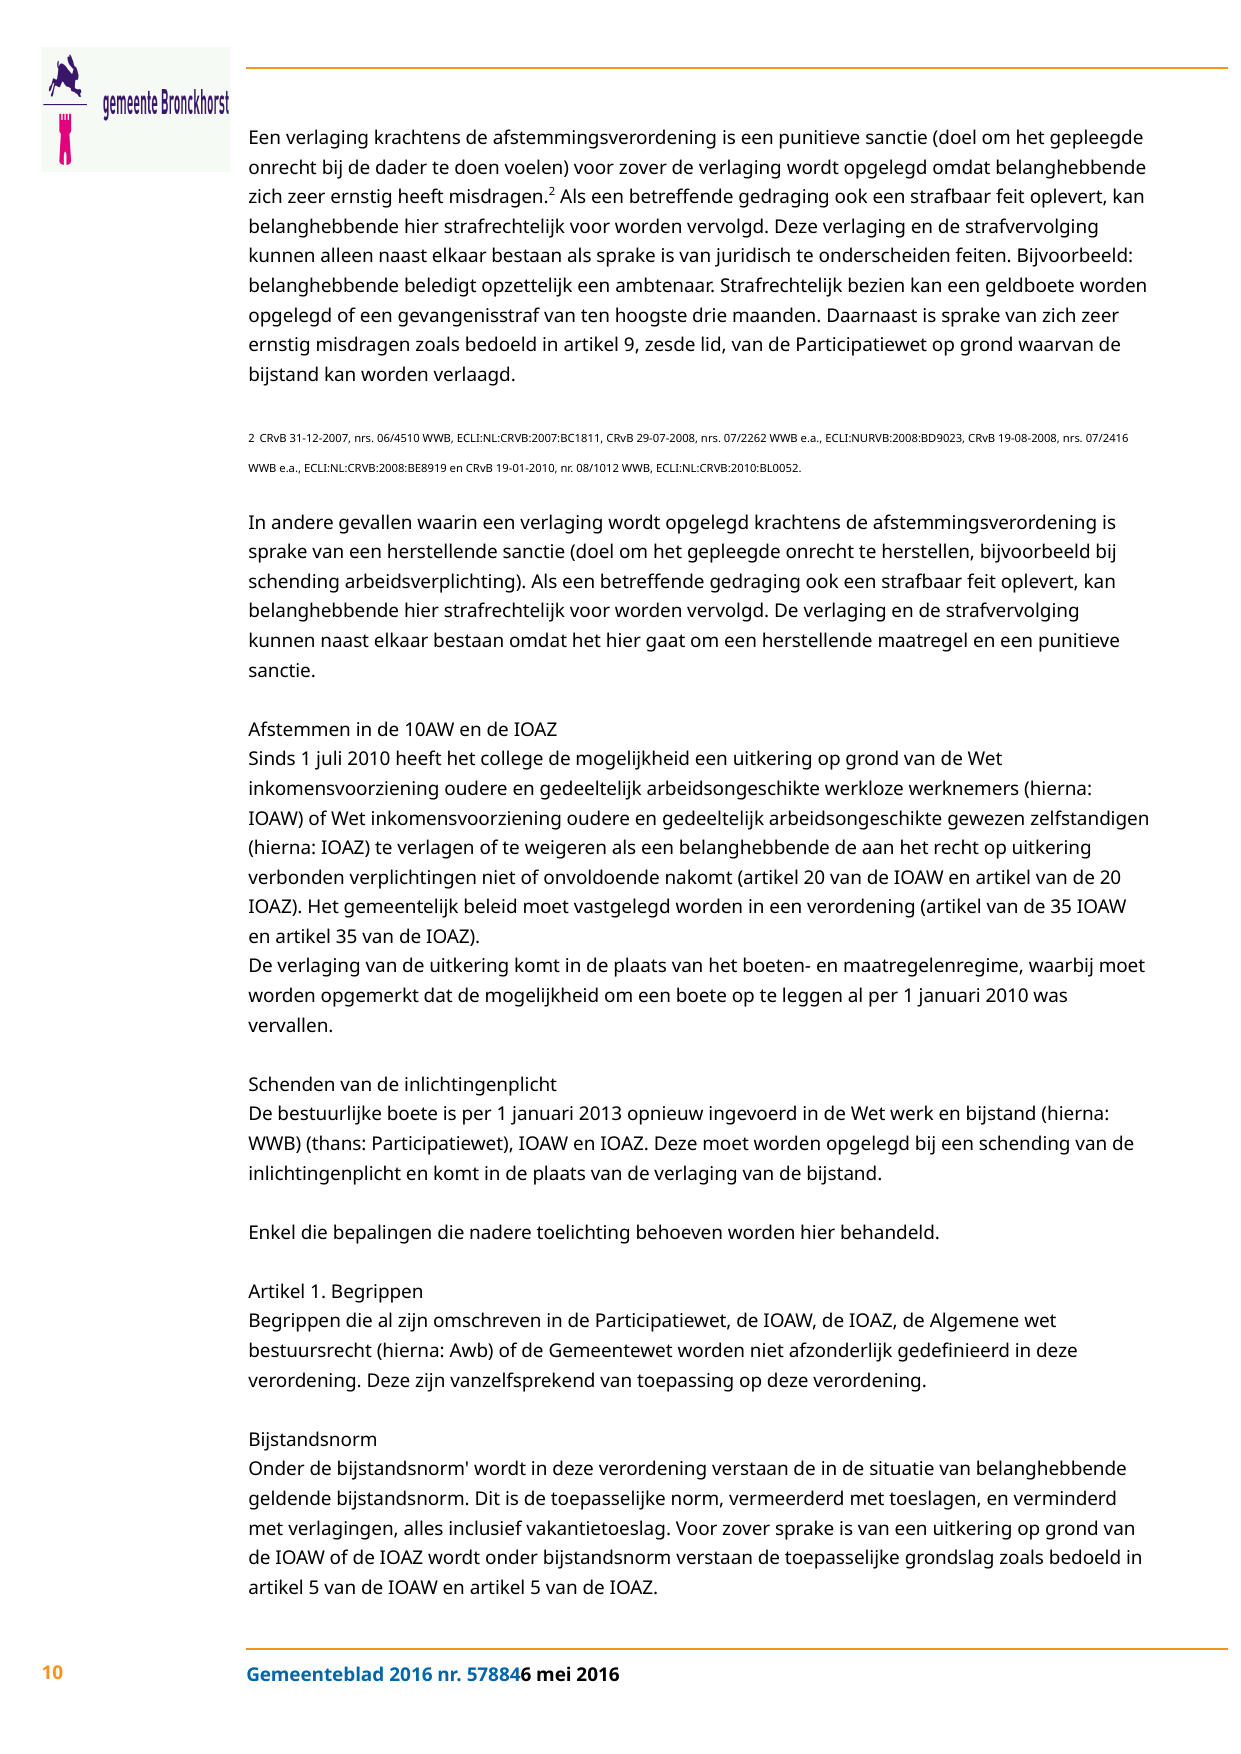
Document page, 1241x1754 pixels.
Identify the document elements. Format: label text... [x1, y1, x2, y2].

picture [41, 47, 231, 172]
text In andere gevallen waarin een verlaging wordt opgelegd krachtens de afstemmingsverordening is sprake van een herstellende sanctie (doel om het gepleegde onrecht te herstellen, bijvoorbeeld bij schending arbeidsverplichting). Als een betreffende gedraging ook een strafbaar feit oplevert, kan belanghebbende hier strafrechtelijk voor worden vervolgd. De verlaging en de strafvervolging kunnen naast elkaar bestaan omdat het hier gaat om een herstellende maatregel en een punitieve sanctie. [248, 509, 1152, 683]
text De bestuurlijke boete is per 1 januari 2013 opnieuw ingevoerd in de Wet werk en bijstand (hierna: WWB) (thans: Participatiewet), IOAW en IOAZ. Deze moet worden opgelegd bij een schending van de inlichtingenplicht en komt in de plaats van de verlaging van de bijstand. [248, 1101, 1152, 1186]
text Bijstandsnorm [248, 1426, 1152, 1452]
text Een verlaging krachtens de afstemmingsverordening is een punitieve sanctie (doel om het gepleegde onrecht bij de dader te doen voelen) voor zover de verlaging wordt opgelegd omdat belanghebbende zich zeer ernstig heeft misdragen.2 Als een betreffende gedraging ook een strafbaar feit oplevert, kan belanghebbende hier strafrechtelijk voor worden vervolgd. Deze verlaging en de strafvervolging kunnen alleen naast elkaar bestaan als sprake is van juridisch te onderscheiden feiten. Bijvoorbeeld: belanghebbende beledigt opzettelijk een ambtenaar. Strafrechtelijk bezien kan een geldboete worden opgelegd of een gevangenisstraf van ten hoogste drie maanden. Daarnaast is sprake van zich zeer ernstig misdragen zoals bedoeld in artikel 9, zesde lid, van de Participatiewet op grond waarvan de bijstand kan worden verlaagd. [248, 124, 1152, 387]
text Begrippen die al zijn omschreven in de Participatiewet, de IOAW, de IOAZ, de Algemene wet bestuursrecht (hierna: Awb) of de Gemeentewet worden niet afzonderlijk gedefinieerd in deze verordening. Deze zijn vanzelfsprekend van toepassing op deze verordening. [248, 1308, 1152, 1393]
text Enkel die bepalingen die nadere toelichting behoeven worden hier behandeld. [248, 1219, 1152, 1245]
text Artikel 1. Begrippen [248, 1278, 1152, 1304]
text 2 CRvB 31-12-2007, nrs. 06/4510 WWB, ECLI:NL:CRVB:2007:BC1811, CRvB 29-07-2008, nrs. 07/2262 WWB e.a., ECLI:NURVB:2008:BD9023, CRvB 19-08-2008, nrs. 07/2416 WWB e.a., ECLI:NL:CRVB:2008:BE8919 en CRvB 19-01-2010, nr. 08/1012 WWB, ECLI:NL:CRVB:2010:BL0052. [248, 420, 1152, 476]
text Onder de bijstandsnorm' wordt in deze verordening verstaan de in de situatie van belanghebbende geldende bijstandsnorm. Dit is de toepasselijke norm, vermeerderd met toeslagen, en verminderd met verlagingen, alles inclusief vakantietoeslag. Voor zover sprake is van een uitkering op grond van de IOAW of de IOAZ wordt onder bijstandsnorm verstaan de toepasselijke grondslag zoals bedoeld in artikel 5 van de IOAW en artikel 5 van de IOAZ. [248, 1456, 1152, 1600]
text Sinds 1 juli 2010 heeft het college de mogelijkheid een uitkering op grond van de Wet inkomensvoorziening oudere en gedeeltelijk arbeidsongeschikte werkloze werknemers (hierna: IOAW) of Wet inkomensvoorziening oudere en gedeeltelijk arbeidsongeschikte gewezen zelfstandigen (hierna: IOAZ) te verlagen of te weigeren als een belanghebbende de aan het recht op uitkering verbonden verplichtingen niet of onvoldoende nakomt (artikel 20 van de IOAW en artikel van de 20 IOAZ). Het gemeentelijk beleid moet vastgelegd worden in een verordening (artikel van de 35 IOAW en artikel 35 van de IOAZ). [248, 746, 1152, 949]
text Schenden van de inlichtingenplicht [248, 1071, 1152, 1097]
text Afstemmen in de 10AW en de IOAZ [248, 716, 1152, 742]
text De verlaging van de uitkering komt in de plaats van het boeten- en maatregelenregime, waarbij moet worden opgemerkt dat de mogelijkheid om een boete op te leggen al per 1 januari 2010 was vervallen. [248, 953, 1152, 1038]
